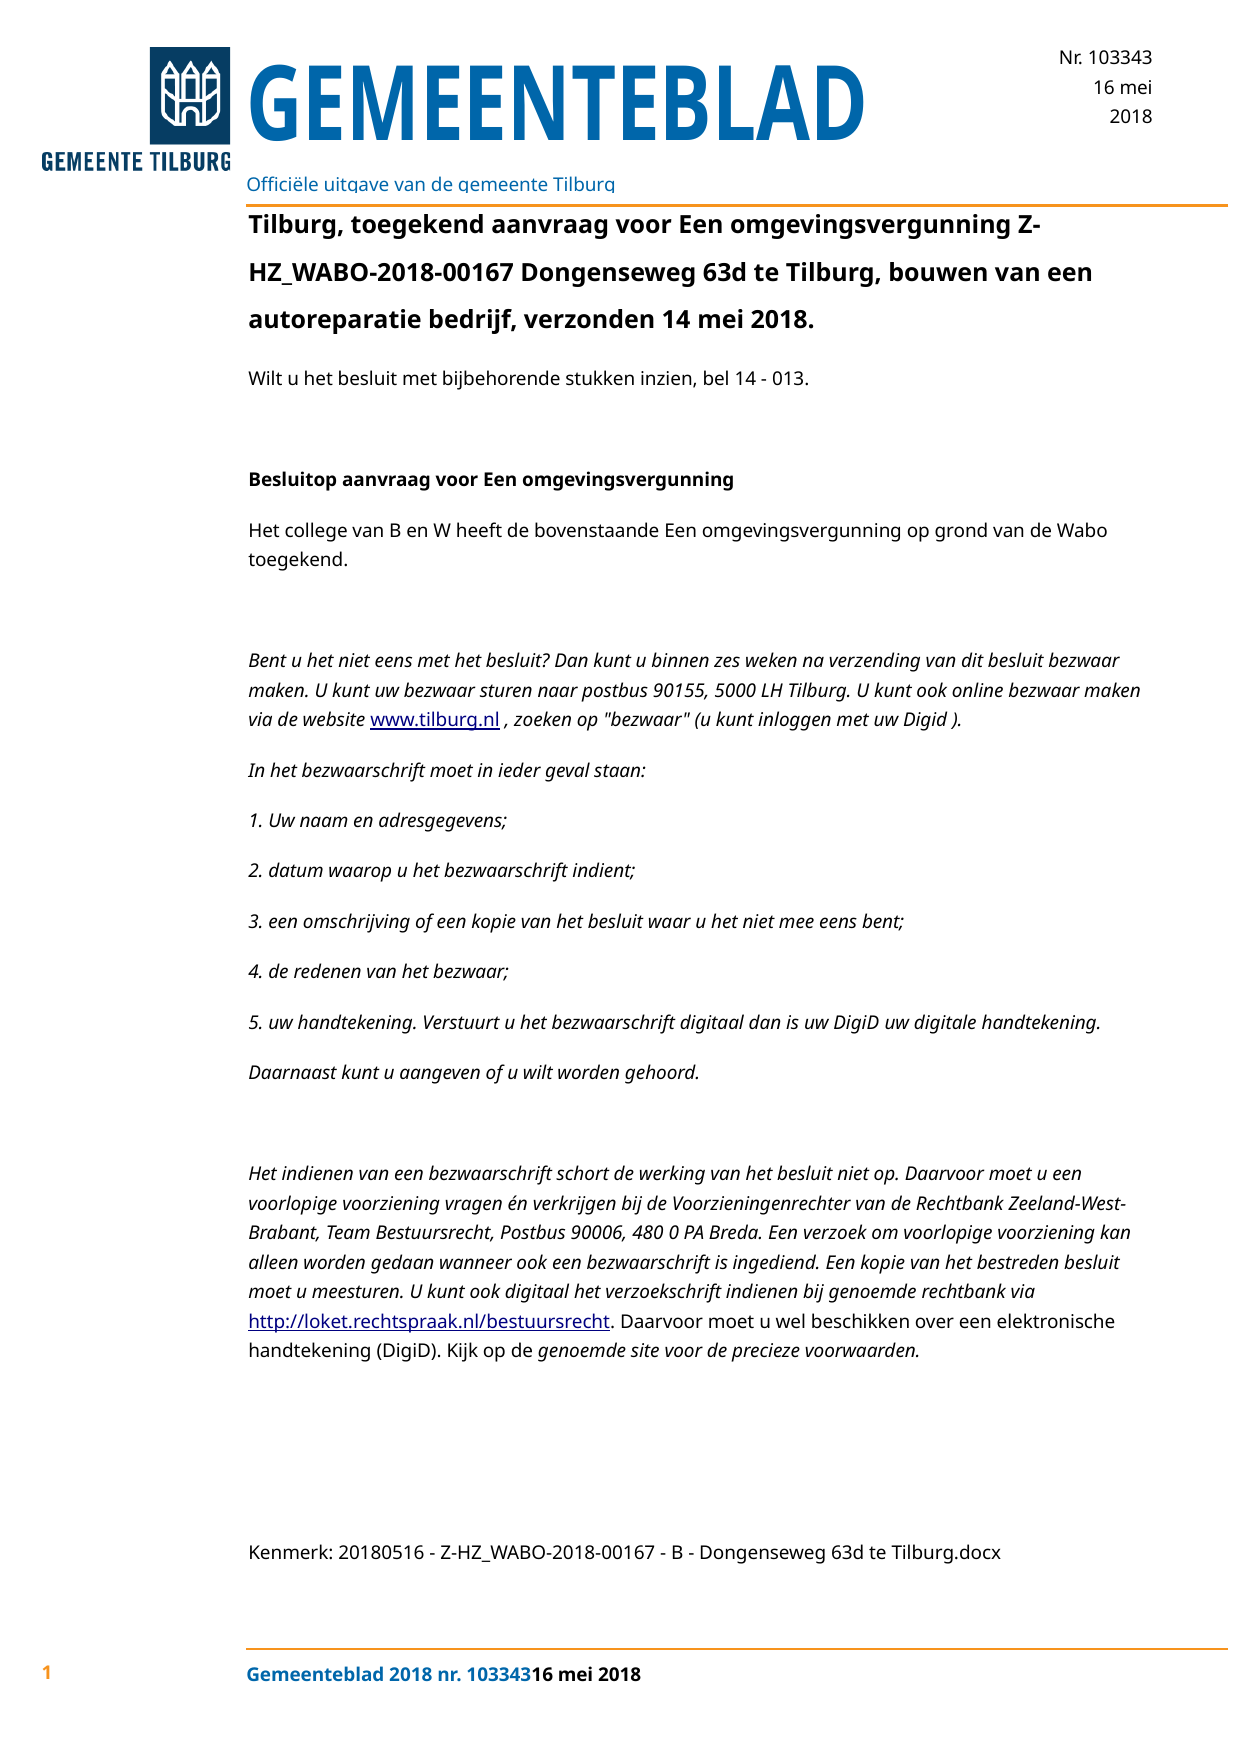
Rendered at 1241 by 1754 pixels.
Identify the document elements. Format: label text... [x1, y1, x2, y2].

text Daarnaast kunt u aangeven of u wilt worden gehoord. [248, 1059, 1152, 1085]
text Bent u het niet eens met het besluit? Dan kunt u binnen zes weken na verzending van dit besluit bezwaar maken. U kunt uw bezwaar sturen naar postbus 90155, 5000 LH Tilburg. U kunt ook online bezwaar maken via de website www.tilburg.nl , zoeken op "bezwaar" (u kunt inloggen met uw Digid ). [248, 647, 1152, 732]
text Het indienen van een bezwaarschrift schort de werking van het besluit niet op. Daarvoor moet u een voorlopige voorziening vragen én verkrijgen bij de Voorzieningenrechter van de Rechtbank Zeeland-West-Brabant, Team Bestuursrecht, Postbus 90006, 480 0 PA Breda. Een verzoek om voorlopige voorziening kan alleen worden gedaan wanneer ook een bezwaarschrift is ingediend. Een kopie van het bestreden besluit moet u meesturen. U kunt ook digitaal het verzoekschrift indienen bij genoemde rechtbank via http://loket.rechtspraak.nl/bestuursrecht. Daarvoor moet u wel beschikken over een elektronische handtekening (DigiD). Kijk op de genoemde site voor de precieze voorwaarden. [248, 1160, 1152, 1363]
text 2. datum waarop u het bezwaarschrift indient; [248, 858, 1152, 883]
picture [41, 47, 231, 172]
text Wilt u het besluit met bijbehorende stukken inzien, bel 14 - 013. [248, 366, 1152, 391]
text Kenmerk: 20180516 - Z-HZ_WABO-2018-00167 - B - Dongenseweg 63d te Tilburg.docx [248, 1539, 1152, 1565]
text Het college van B en W heeft de bovenstaande Een omgevingsvergunning op grond van de Wabo toegekend. [248, 517, 1152, 572]
text 1. Uw naam en adresgegevens; [248, 807, 1152, 833]
text 3. een omschrijving of een kopie van het besluit waar u het niet mee eens bent; [248, 908, 1152, 934]
text 4. de redenen van het bezwaar; [248, 958, 1152, 984]
text Tilburg, toegekend aanvraag voor Een omgevingsvergunning Z-HZ_WABO-2018-00167 Dongenseweg 63d te Tilburg, bouwen van een autoreparatie bedrijf, verzonden 14 mei 2018. [248, 207, 1152, 336]
text In het bezwaarschrift moet in ieder geval staan: [248, 757, 1152, 782]
text 5. uw handtekening. Verstuurt u het bezwaarschrift digitaal dan is uw DigiD uw digitale handtekening. [248, 1009, 1152, 1034]
text Besluitop aanvraag voor Een omgevingsvergunning [248, 466, 1152, 492]
